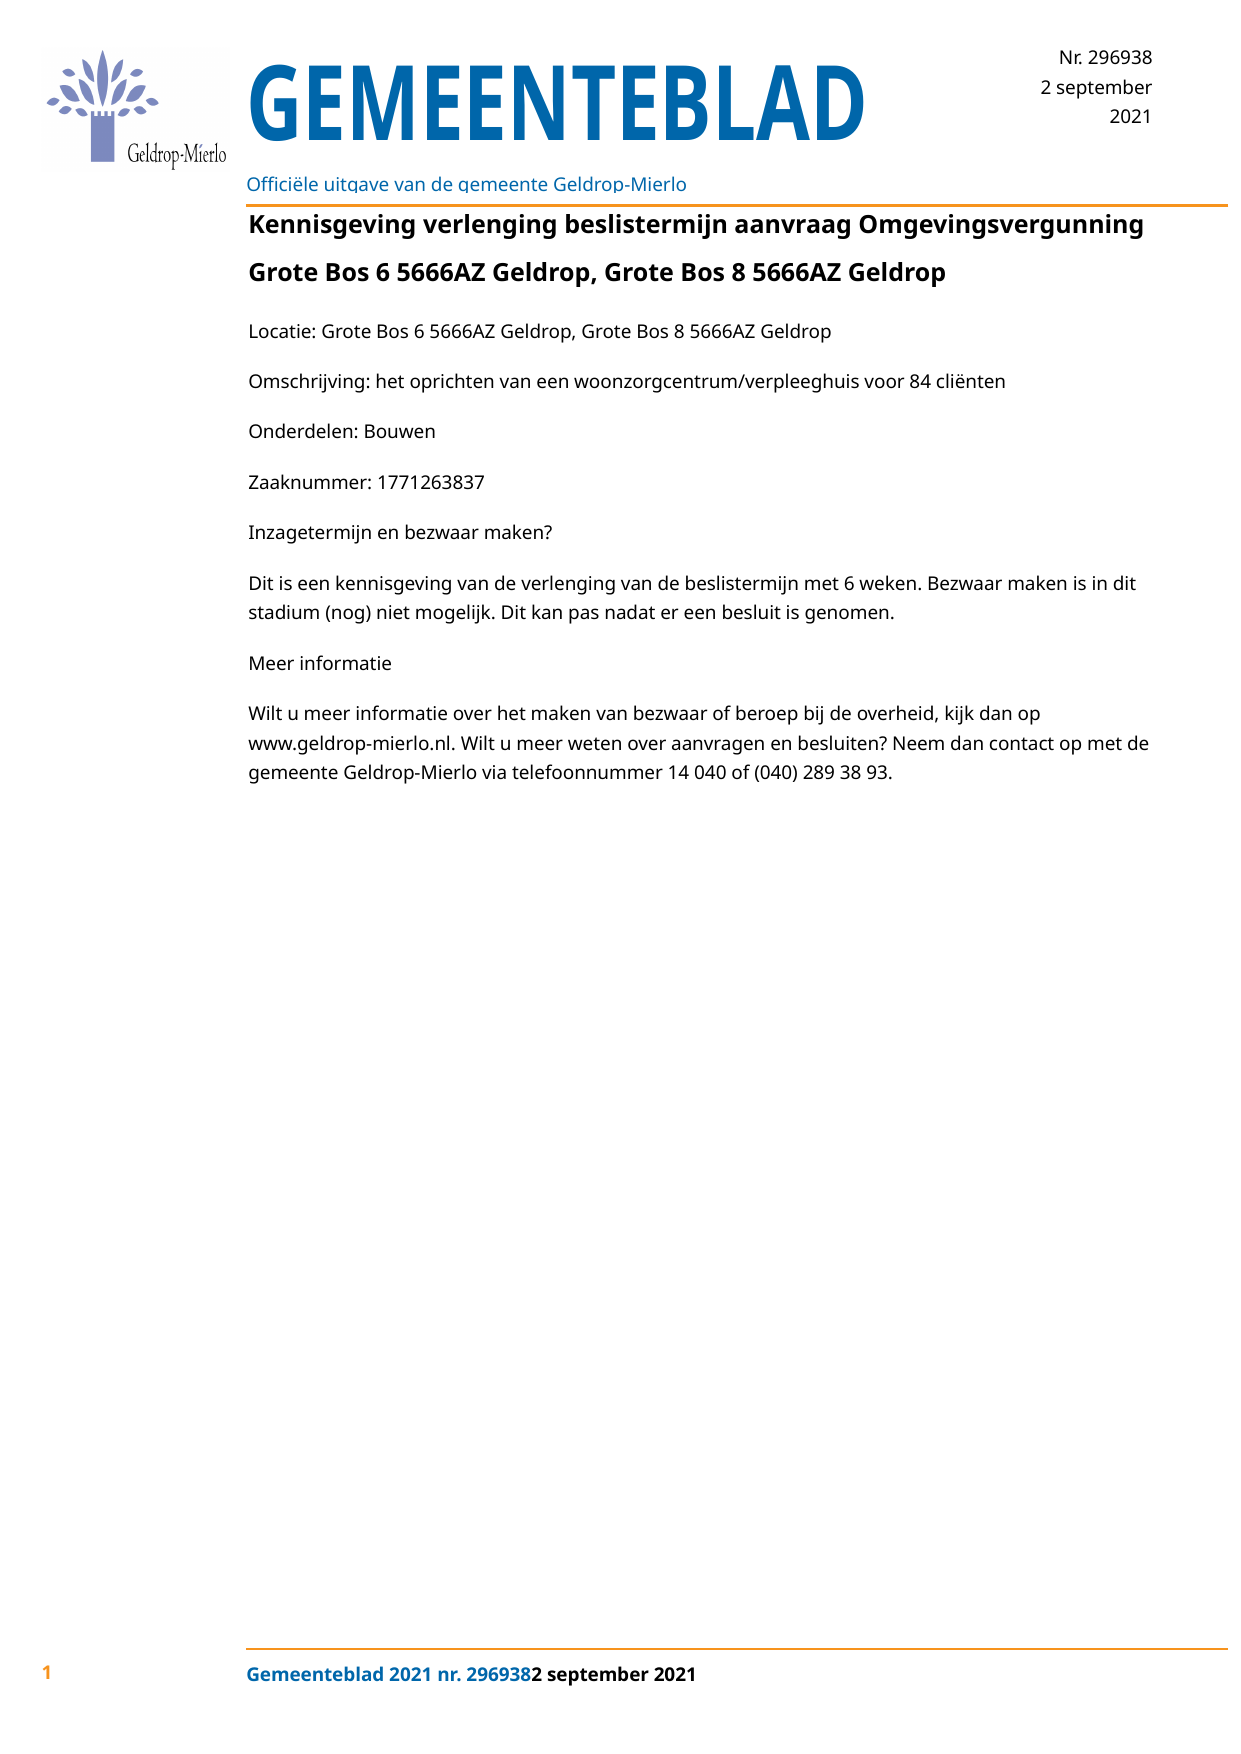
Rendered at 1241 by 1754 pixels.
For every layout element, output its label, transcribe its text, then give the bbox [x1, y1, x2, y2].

text Omschrijving: het oprichten van een woonzorgcentrum/verpleeghuis voor 84 cliënten [248, 368, 1152, 394]
text Zaaknummer: 1771263837 [248, 469, 1152, 495]
text Kennisgeving verlenging beslistermijn aanvraag Omgevingsvergunning Grote Bos 6 5666AZ Geldrop, Grote Bos 8 5666AZ Geldrop [248, 207, 1152, 288]
text Meer informatie [248, 650, 1152, 676]
text Wilt u meer informatie over het maken van bezwaar of beroep bij de overheid, kijk dan op www.geldrop-mierlo.nl. Wilt u meer weten over aanvragen en besluiten? Neem dan contact op met de gemeente Geldrop-Mierlo via telefoonnummer 14 040 of (040) 289 38 93. [248, 700, 1152, 785]
text Locatie: Grote Bos 6 5666AZ Geldrop, Grote Bos 8 5666AZ Geldrop [248, 318, 1152, 344]
text Onderdelen: Bouwen [248, 419, 1152, 444]
picture [41, 47, 231, 172]
text Inzagetermijn en bezwaar maken? [248, 519, 1152, 545]
text Dit is een kennisgeving van de verlenging van de beslistermijn met 6 weken. Bezwaar maken is in dit stadium (nog) niet mogelijk. Dit kan pas nadat er een besluit is genomen. [248, 570, 1152, 625]
